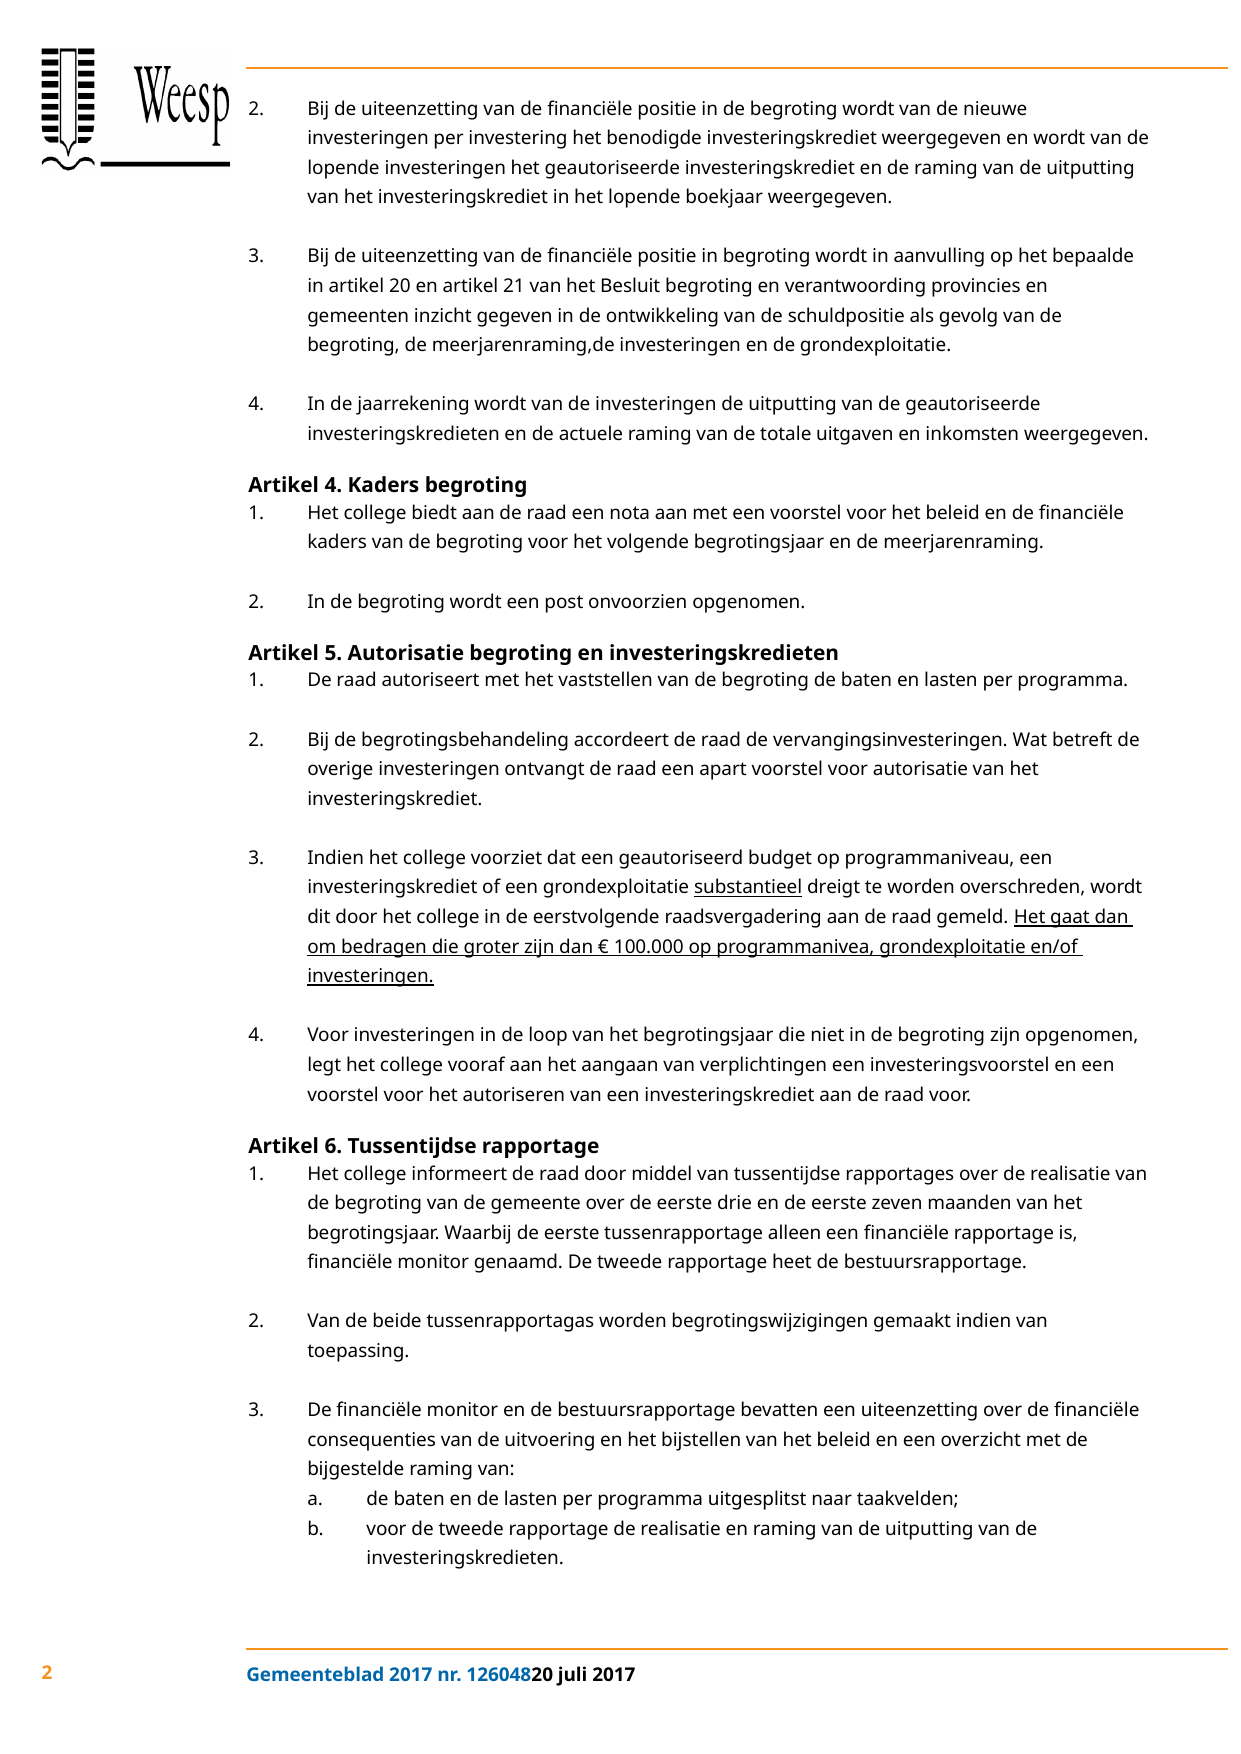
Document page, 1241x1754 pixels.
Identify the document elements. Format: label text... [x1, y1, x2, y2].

list Het college informeert de raad door middel van tussentijdse rapportages over de realisatie van de begroting van de gemeente over de eerste drie en de eerste zeven maanden van het begrotingsjaar. Waarbij de eerste tussenrapportage alleen een financiële rapportage is, financiële monitor genaamd. De tweede rapportage heet de bestuursrapportage. [248, 1160, 1152, 1274]
list In de begroting wordt een post onvoorzien opgenomen. [248, 588, 1152, 613]
text Artikel 4. Kaders begroting [248, 471, 1152, 499]
picture [41, 47, 231, 172]
list In de jaarrekening wordt van de investeringen de uitputting van de geautoriseerde investeringskredieten en de actuele raming van de totale uitgaven en inkomsten weergegeven. [248, 391, 1152, 446]
list Voor investeringen in de loop van het begrotingsjaar die niet in de begroting zijn opgenomen, legt het college vooraf aan het aangaan van verplichtingen een investeringsvoorstel en een voorstel voor het autoriseren van een investeringskrediet aan de raad voor. [248, 1022, 1152, 1107]
list Het college biedt aan de raad een nota aan met een voorstel voor het beleid en de financiële kaders van de begroting voor het volgende begrotingsjaar en de meerjarenraming. [248, 499, 1152, 554]
text Artikel 6. Tussentijdse rapportage [248, 1131, 1152, 1160]
list Bij de begrotingsbehandeling accordeert de raad de vervangingsinvesteringen. Wat betreft de overige investeringen ontvangt de raad een apart voorstel voor autorisatie van het investeringskrediet. [248, 726, 1152, 811]
list Van de beide tussenrapportagas worden begrotingswijzigingen gemaakt indien van toepassing. [248, 1308, 1152, 1363]
list Bij de uiteenzetting van de financiële positie in de begroting wordt van de nieuwe investeringen per investering het benodigde investeringskrediet weergegeven en wordt van de lopende investeringen het geautoriseerde investeringskrediet en de raming van de uitputting van het investeringskrediet in het lopende boekjaar weergegeven. [248, 95, 1152, 209]
list Bij de uiteenzetting van de financiële positie in begroting wordt in aanvulling op het bepaalde in artikel 20 en artikel 21 van het Besluit begroting en verantwoording provincies en gemeenten inzicht gegeven in de ontwikkeling van de schuldpositie als gevolg van de begroting, de meerjarenraming,de investeringen en de grondexploitatie. [248, 243, 1152, 357]
text Artikel 5. Autorisatie begroting en investeringskredieten [248, 638, 1152, 667]
list voor de tweede rapportage de realisatie en raming van de uitputting van de investeringskredieten. [307, 1515, 1152, 1570]
list De financiële monitor en de bestuursrapportage bevatten een uiteenzetting over de financiële consequenties van de uitvoering en het bijstellen van het beleid en een overzicht met de bijgestelde raming van: [248, 1396, 1152, 1481]
list De raad autoriseert met het vaststellen van de begroting de baten en lasten per programma. [248, 667, 1152, 692]
list de baten en de lasten per programma uitgesplitst naar taakvelden; [307, 1485, 1152, 1511]
list Indien het college voorziet dat een geautoriseerd budget op programmaniveau, een investeringskrediet of een grondexploitatie substantieel dreigt te worden overschreden, wordt dit door het college in de eerstvolgende raadsvergadering aan de raad gemeld. Het gaat dan om bedragen die groter zijn dan € 100.000 op programmanivea, grondexploitatie en/of investeringen. [248, 844, 1152, 988]
